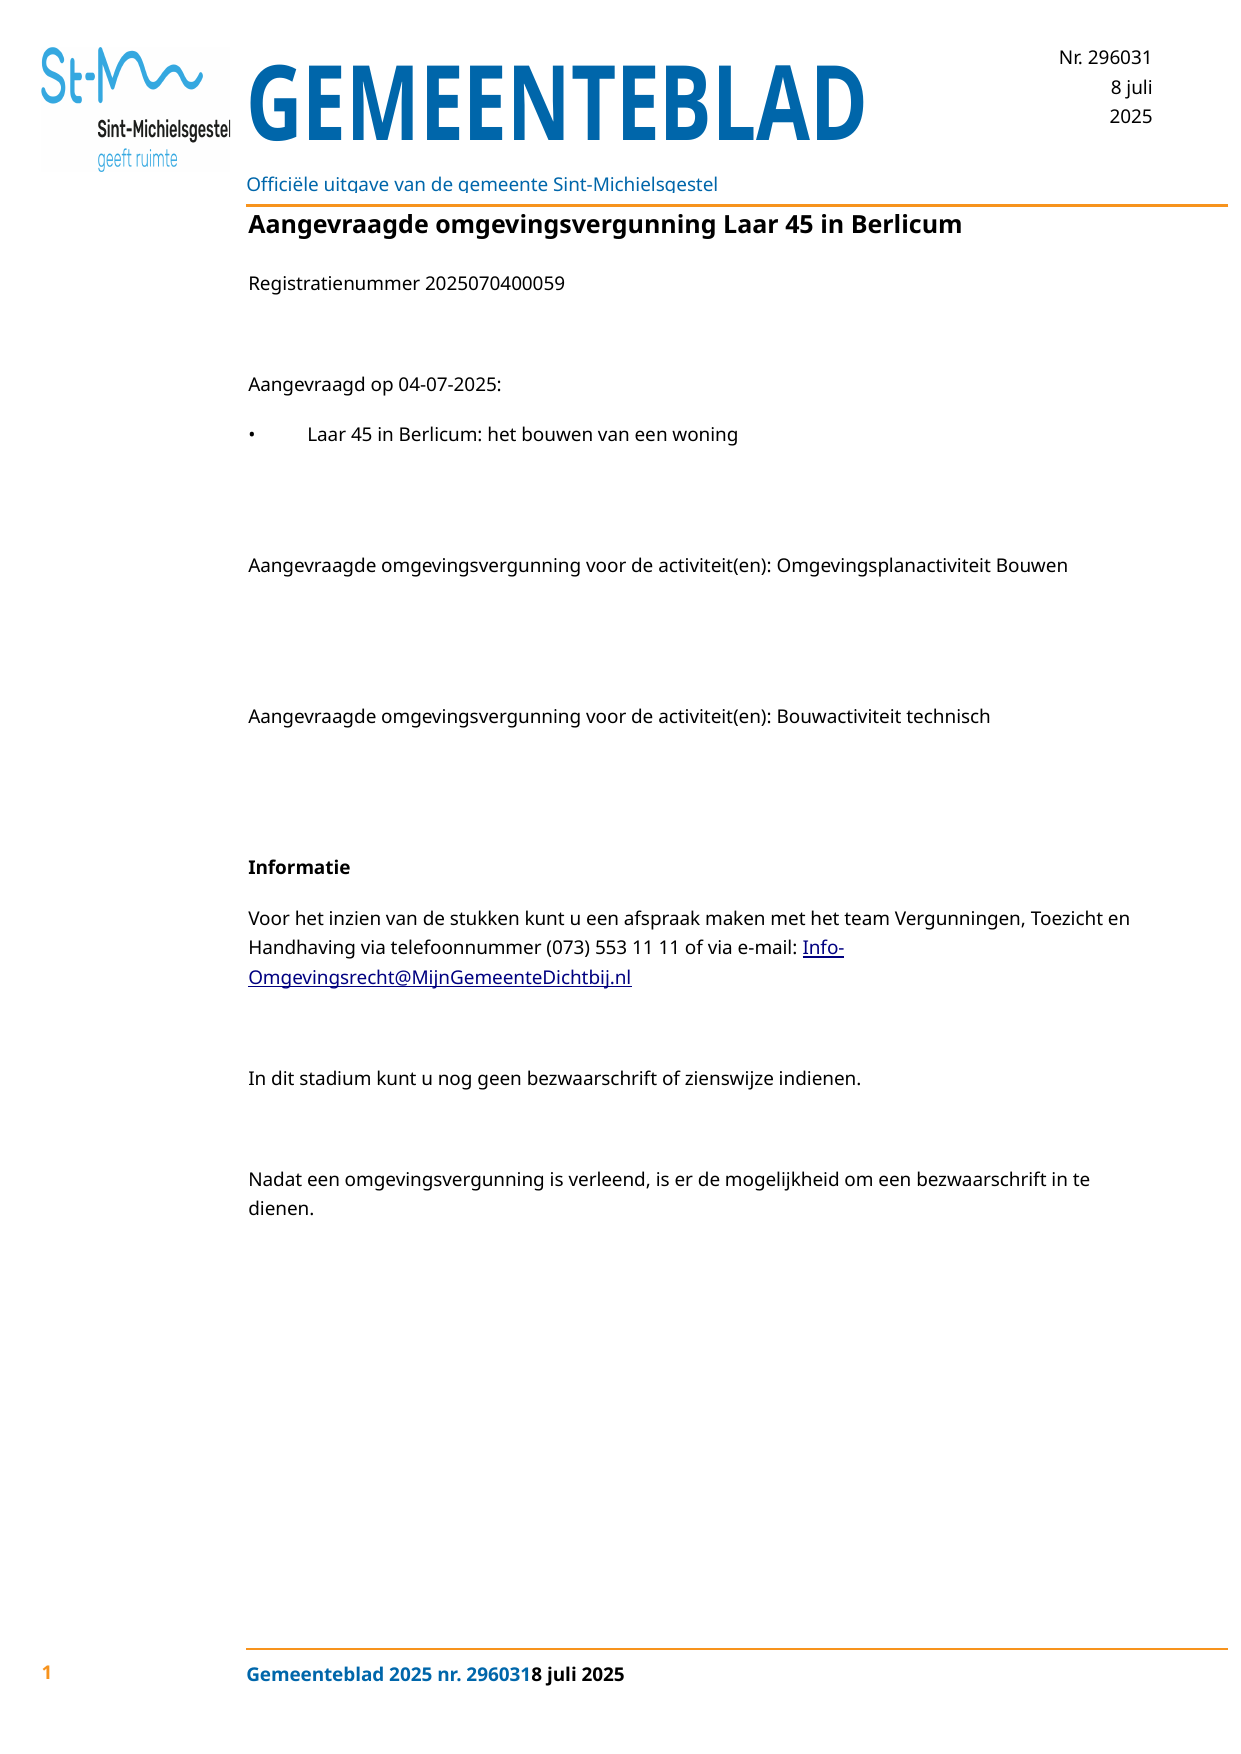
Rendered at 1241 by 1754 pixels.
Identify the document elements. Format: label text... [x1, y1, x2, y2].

text Aangevraagd op 04-07-2025: [248, 371, 1152, 397]
text Informatie [248, 854, 1152, 880]
picture [41, 47, 231, 172]
text Nadat een omgevingsvergunning is verleend, is er de mogelijkheid om een bezwaarschrift in te dienen. [248, 1166, 1152, 1221]
text In dit stadium kunt u nog geen bezwaarschrift of zienswijze indienen. [248, 1065, 1152, 1091]
text Aangevraagde omgevingsvergunning voor de activiteit(en): Bouwactiviteit technisch [248, 703, 1152, 729]
text Aangevraagde omgevingsvergunning Laar 45 in Berlicum [248, 207, 1152, 241]
list Laar 45 in Berlicum: het bouwen van een woning [248, 422, 1152, 447]
text Voor het inzien van de stukken kunt u een afspraak maken met het team Vergunningen, Toezicht en Handhaving via telefoonnummer (073) 553 11 11 of via e-mail: Info-Omgevingsrecht@MijnGemeenteDichtbij.nl [248, 905, 1152, 990]
text Aangevraagde omgevingsvergunning voor de activiteit(en): Omgevingsplanactiviteit Bouwen [248, 552, 1152, 578]
text Registratienummer 2025070400059 [248, 270, 1152, 296]
